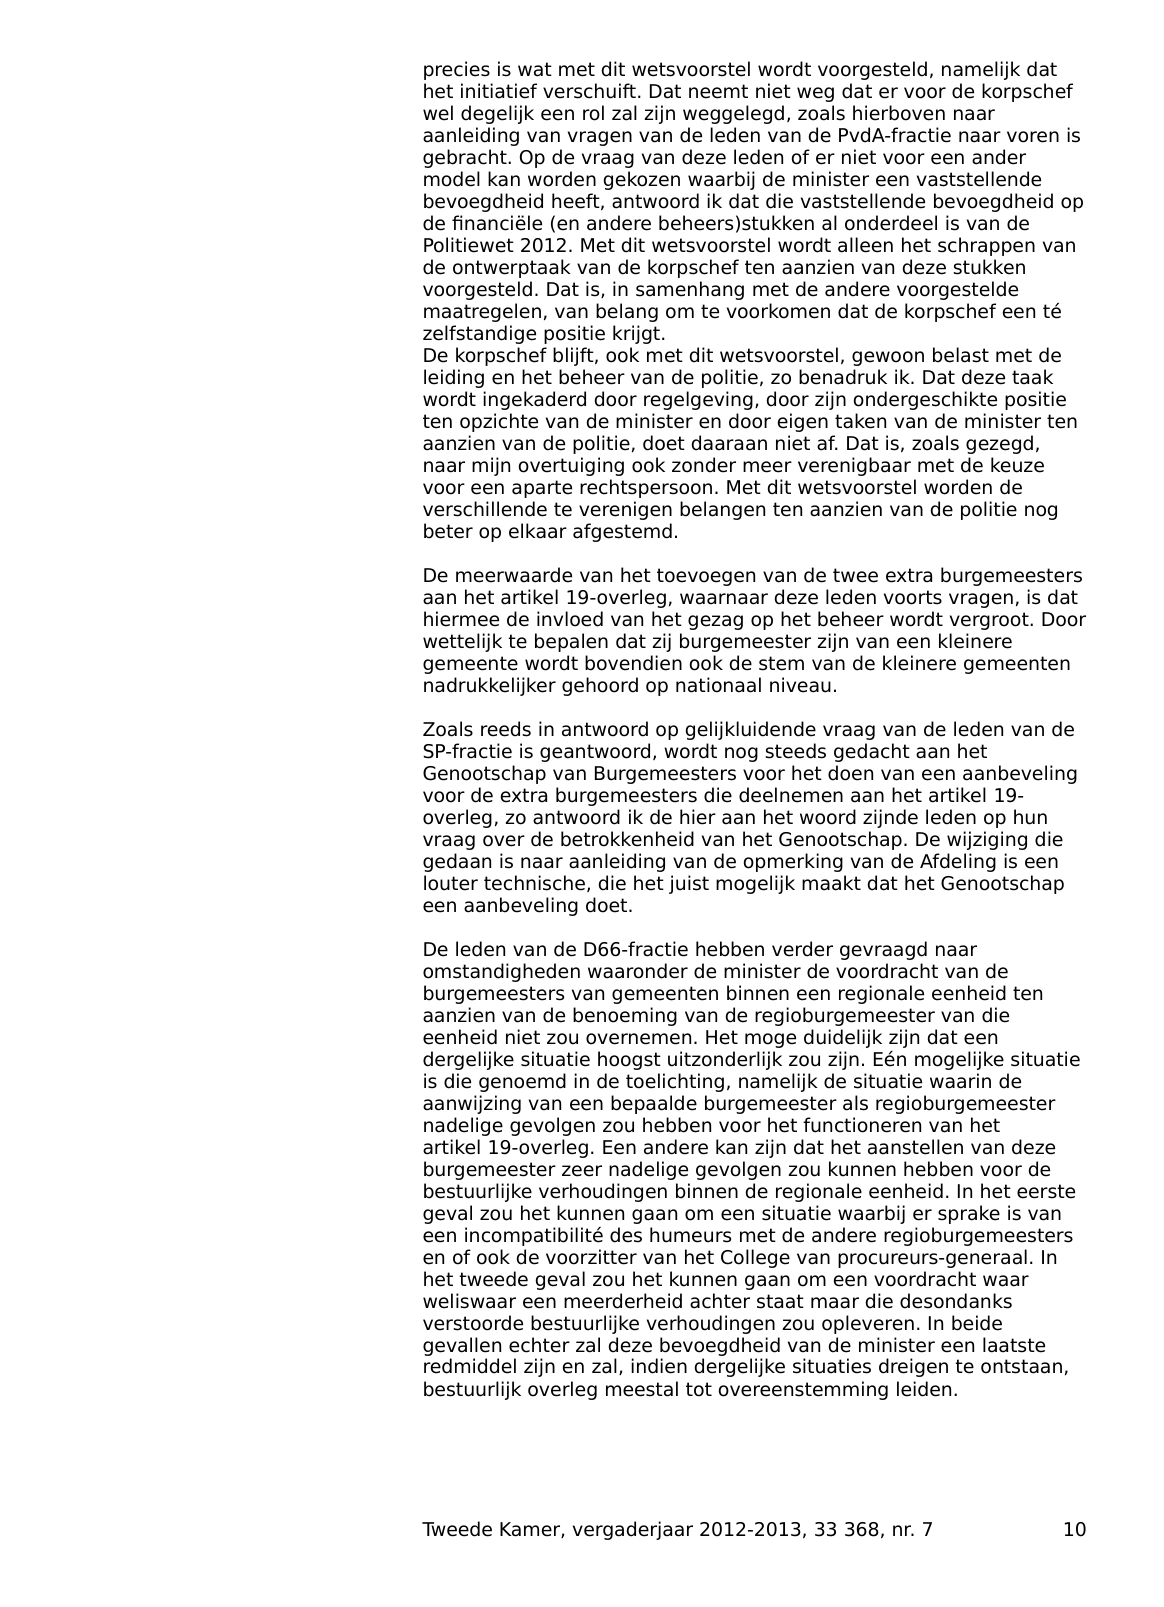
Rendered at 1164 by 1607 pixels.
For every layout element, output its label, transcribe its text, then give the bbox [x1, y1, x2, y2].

text De korpschef blijft, ook met dit wetsvoorstel, gewoon belast met de leiding en het beheer van de politie, zo benadruk ik. Dat deze taak wordt ingekaderd door regelgeving, door zijn ondergeschikte positie ten opzichte van de minister en door eigen taken van de minister ten aanzien van de politie, doet daaraan niet af. Dat is, zoals gezegd, naar mijn overtuiging ook zonder meer verenigbaar met de keuze voor een aparte rechtspersoon. Met dit wetsvoorstel worden de verschillende te verenigen belangen ten aanzien van de politie nog beter op elkaar afgestemd. [422, 345, 1087, 543]
text precies is wat met dit wetsvoorstel wordt voorgesteld, namelijk dat het initiatief verschuift. Dat neemt niet weg dat er voor de korpschef wel degelijk een rol zal zijn weggelegd, zoals hierboven naar aanleiding van vragen van de leden van de PvdA-fractie naar voren is gebracht. Op de vraag van deze leden of er niet voor een ander model kan worden gekozen waarbij de minister een vaststellende bevoegdheid heeft, antwoord ik dat die vaststellende bevoegdheid op de financiële (en andere beheers)stukken al onderdeel is van de Politiewet 2012. Met dit wetsvoorstel wordt alleen het schrappen van de ontwerptaak van de korpschef ten aanzien van deze stukken voorgesteld. Dat is, in samenhang met de andere voorgestelde maatregelen, van belang om te voorkomen dat de korpschef een té zelfstandige positie krijgt. [422, 59, 1087, 345]
text Zoals reeds in antwoord op gelijkluidende vraag van de leden van de SP-fractie is geantwoord, wordt nog steeds gedacht aan het Genootschap van Burgemeesters voor het doen van een aanbeveling voor de extra burgemeesters die deelnemen aan het artikel 19-overleg, zo antwoord ik de hier aan het woord zijnde leden op hun vraag over de betrokkenheid van het Genootschap. De wijziging die gedaan is naar aanleiding van de opmerking van de Afdeling is een louter technische, die het juist mogelijk maakt dat het Genootschap een aanbeveling doet. [422, 719, 1087, 917]
text De meerwaarde van het toevoegen van de twee extra burgemeesters aan het artikel 19-overleg, waarnaar deze leden voorts vragen, is dat hiermee de invloed van het gezag op het beheer wordt vergroot. Door wettelijk te bepalen dat zij burgemeester zijn van een kleinere gemeente wordt bovendien ook de stem van de kleinere gemeenten nadrukkelijker gehoord op nationaal niveau. [422, 565, 1087, 697]
text De leden van de D66-fractie hebben verder gevraagd naar omstandigheden waaronder de minister de voordracht van de burgemeesters van gemeenten binnen een regionale eenheid ten aanzien van de benoeming van de regioburgemeester van die eenheid niet zou overnemen. Het moge duidelijk zijn dat een dergelijke situatie hoogst uitzonderlijk zou zijn. Eén mogelijke situatie is die genoemd in de toelichting, namelijk de situatie waarin de aanwijzing van een bepaalde burgemeester als regioburgemeester nadelige gevolgen zou hebben voor het functioneren van het artikel 19-overleg. Een andere kan zijn dat het aanstellen van deze burgemeester zeer nadelige gevolgen zou kunnen hebben voor de bestuurlijke verhoudingen binnen de regionale eenheid. In het eerste geval zou het kunnen gaan om een situatie waarbij er sprake is van een incompatibilité des humeurs met de andere regioburgemeesters en of ook de voorzitter van het College van procureurs-generaal. In het tweede geval zou het kunnen gaan om een voordracht waar weliswaar een meerderheid achter staat maar die desondanks verstoorde bestuurlijke verhoudingen zou opleveren. In beide gevallen echter zal deze bevoegdheid van de minister een laatste redmiddel zijn en zal, indien dergelijke situaties dreigen te ontstaan, bestuurlijk overleg meestal tot overeenstemming leiden. [422, 939, 1087, 1400]
